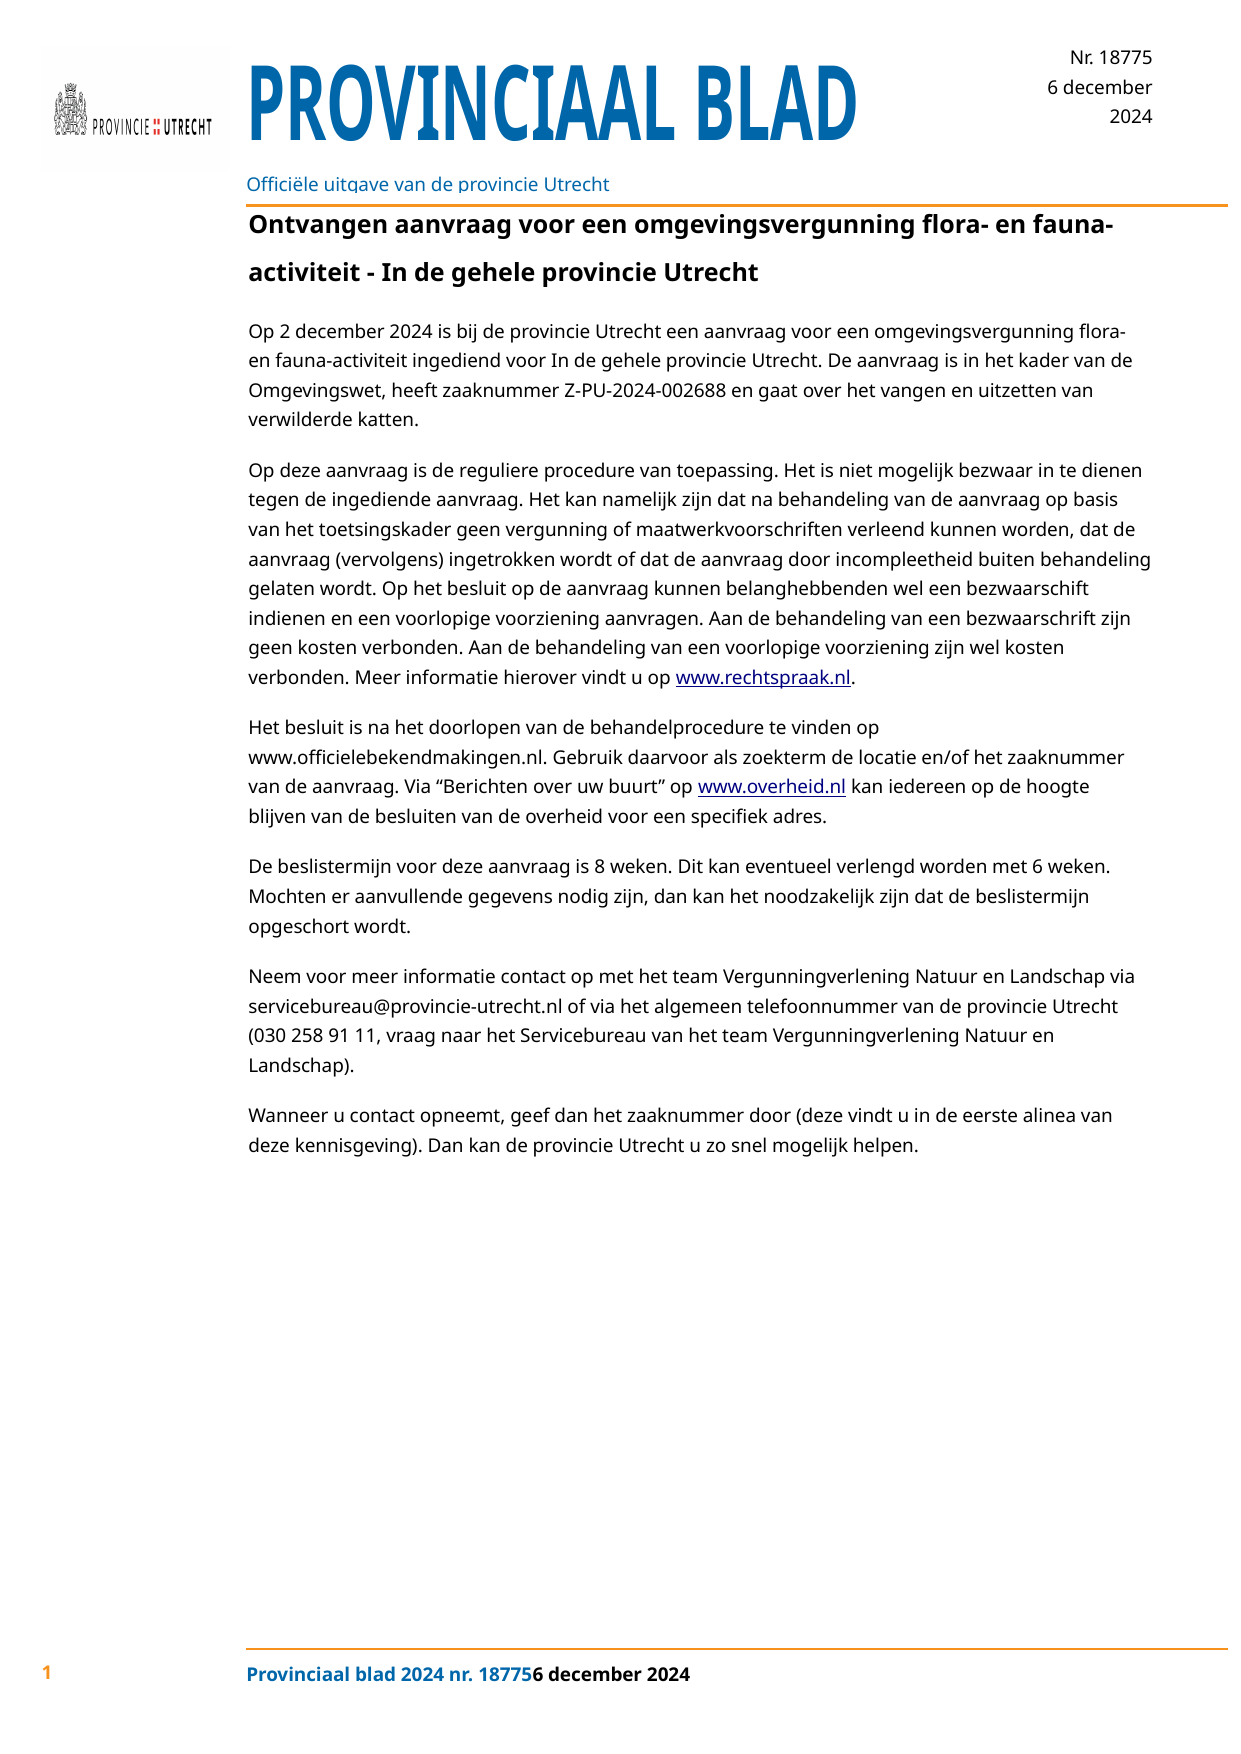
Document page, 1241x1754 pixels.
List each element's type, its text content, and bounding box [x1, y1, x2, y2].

text Neem voor meer informatie contact op met het team Vergunningverlening Natuur en Landschap via servicebureau@provincie-utrecht.nl of via het algemeen telefoonnummer van de provincie Utrecht (030 258 91 11, vraag naar het Servicebureau van het team Vergunningverlening Natuur en Landschap). [248, 963, 1152, 1078]
text Op deze aanvraag is de reguliere procedure van toepassing. Het is niet mogelijk bezwaar in te dienen tegen de ingediende aanvraag. Het kan namelijk zijn dat na behandeling van de aanvraag op basis van het toetsingskader geen vergunning of maatwerkvoorschriften verleend kunnen worden, dat de aanvraag (vervolgens) ingetrokken wordt of dat de aanvraag door incompleetheid buiten behandeling gelaten wordt. Op het besluit op de aanvraag kunnen belanghebbenden wel een bezwaarschift indienen en een voorlopige voorziening aanvragen. Aan de behandeling van een bezwaarschrift zijn geen kosten verbonden. Aan de behandeling van een voorlopige voorziening zijn wel kosten verbonden. Meer informatie hierover vindt u op www.rechtspraak.nl. [248, 457, 1152, 690]
text Op 2 december 2024 is bij de provincie Utrecht een aanvraag voor een omgevingsvergunning flora- en fauna-activiteit ingediend voor In de gehele provincie Utrecht. De aanvraag is in het kader van de Omgevingswet, heeft zaaknummer Z-PU-2024-002688 en gaat over het vangen en uitzetten van verwilderde katten. [248, 318, 1152, 432]
text Ontvangen aanvraag voor een omgevingsvergunning flora- en fauna-activiteit - In de gehele provincie Utrecht [248, 207, 1152, 288]
text De beslistermijn voor deze aanvraag is 8 weken. Dit kan eventueel verlengd worden met 6 weken. Mochten er aanvullende gegevens nodig zijn, dan kan het noodzakelijk zijn dat de beslistermijn opgeschort wordt. [248, 854, 1152, 939]
text Wanneer u contact opneemt, geef dan het zaaknummer door (deze vindt u in de eerste alinea van deze kennisgeving). Dan kan de provincie Utrecht u zo snel mogelijk helpen. [248, 1102, 1152, 1158]
picture [41, 47, 231, 172]
text Het besluit is na het doorlopen van de behandelprocedure te vinden op www.officielebekendmakingen.nl. Gebruik daarvoor als zoekterm de locatie en/of het zaaknummer van de aanvraag. Via “Berichten over uw buurt” op www.overheid.nl kan iedereen op de hoogte blijven van de besluiten van de overheid voor een specifiek adres. [248, 714, 1152, 829]
